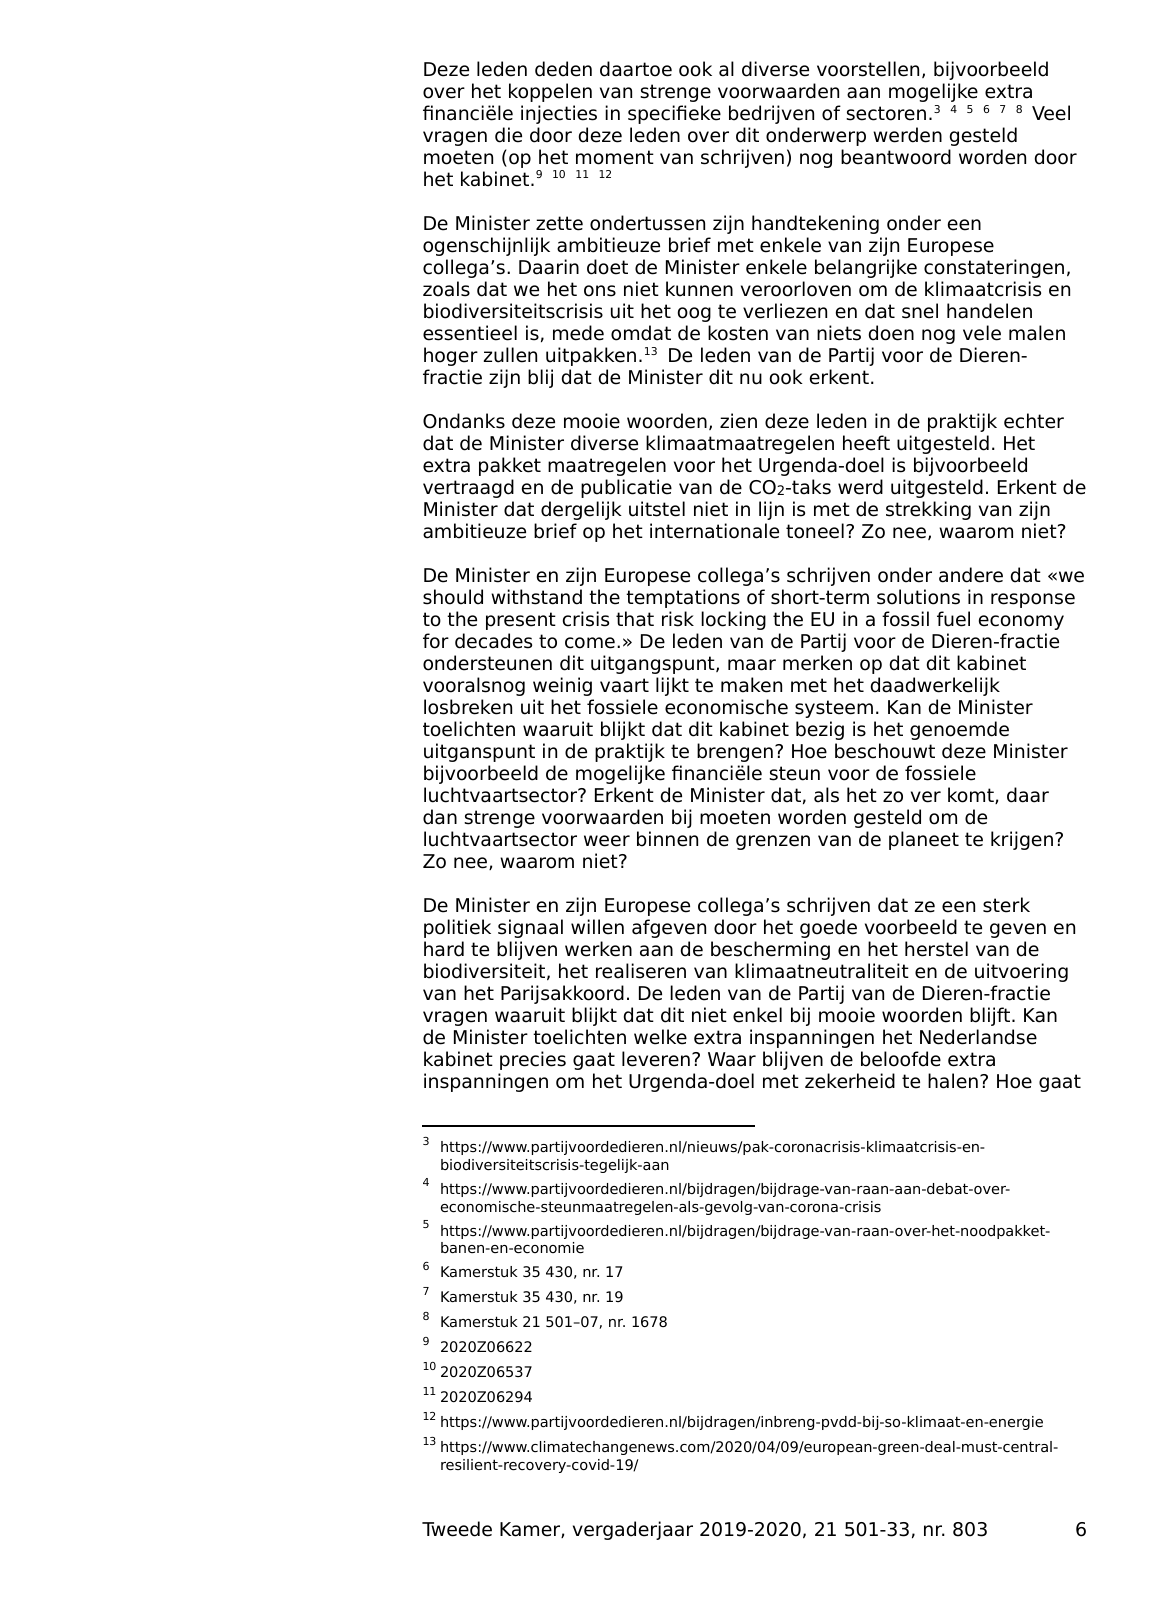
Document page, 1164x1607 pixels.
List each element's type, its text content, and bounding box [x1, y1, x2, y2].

text Kamerstuk 35 430, nr. 19 [422, 1285, 1087, 1307]
text Kamerstuk 21 501–07, nr. 1678 [422, 1310, 1087, 1332]
text 2020Z06537 [422, 1360, 1087, 1382]
text 2020Z06294 [422, 1385, 1087, 1407]
text https://www.partijvoordedieren.nl/bijdragen/inbreng-pvdd-bij-so-klimaat-en-energie [422, 1410, 1087, 1432]
text https://www.partijvoordedieren.nl/bijdragen/bijdrage-van-raan-over-het-noodpakket-banen-en-economie [422, 1218, 1087, 1257]
text https://www.partijvoordedieren.nl/nieuws/pak-coronacrisis-klimaatcrisis-en-biodiversiteitscrisis-tegelijk-aan [422, 1135, 1087, 1174]
text https://www.climatechangenews.com/2020/04/09/european-green-deal-must-central-resilient-recovery-covid-19/ [422, 1435, 1087, 1474]
text Kamerstuk 35 430, nr. 17 [422, 1260, 1087, 1282]
text De Minister en zijn Europese collega’s schrijven dat ze een sterk politiek signaal willen afgeven door het goede voorbeeld te geven en hard te blijven werken aan de bescherming en het herstel van de biodiversiteit, het realiseren van klimaatneutraliteit en de uitvoering van het Parijsakkoord. De leden van de Partij van de Dieren-fractie vragen waaruit blijkt dat dit niet enkel bij mooie woorden blijft. Kan de Minister toelichten welke extra inspanningen het Nederlandse kabinet precies gaat leveren? Waar blijven de beloofde extra inspanningen om het Urgenda-doel met zekerheid te halen? Hoe gaat [422, 895, 1087, 1093]
text De Minister zette ondertussen zijn handtekening onder een ogenschijnlijk ambitieuze brief met enkele van zijn Europese collega’s. Daarin doet de Minister enkele belangrijke constateringen, zoals dat we het ons niet kunnen veroorloven om de klimaatcrisis en biodiversiteitscrisis uit het oog te verliezen en dat snel handelen essentieel is, mede omdat de kosten van niets doen nog vele malen hoger zullen uitpakken. De leden van de Partij voor de Dieren-fractie zijn blij dat de Minister dit nu ook erkent. [422, 213, 1087, 389]
text https://www.partijvoordedieren.nl/bijdragen/bijdrage-van-raan-aan-debat-over-economische-steunmaatregelen-als-gevolg-van-corona-crisis [422, 1177, 1087, 1216]
text 2020Z06622 [422, 1335, 1087, 1357]
text Ondanks deze mooie woorden, zien deze leden in de praktijk echter dat de Minister diverse klimaatmaatregelen heeft uitgesteld. Het extra pakket maatregelen voor het Urgenda-doel is bijvoorbeeld vertraagd en de publicatie van de CO2-taks werd uitgesteld. Erkent de Minister dat dergelijk uitstel niet in lijn is met de strekking van zijn ambitieuze brief op het internationale toneel? Zo nee, waarom niet? [422, 411, 1087, 543]
text Deze leden deden daartoe ook al diverse voorstellen, bijvoorbeeld over het koppelen van strenge voorwaarden aan mogelijke extra financiële injecties in specifieke bedrijven of sectoren. Veel vragen die door deze leden over dit onderwerp werden gesteld moeten (op het moment van schrijven) nog beantwoord worden door het kabinet. [422, 59, 1087, 191]
text De Minister en zijn Europese collega’s schrijven onder andere dat «we should withstand the temptations of short-term solutions in response to the present crisis that risk locking the EU in a fossil fuel economy for decades to come.» De leden van de Partij voor de Dieren-fractie ondersteunen dit uitgangspunt, maar merken op dat dit kabinet vooralsnog weinig vaart lijkt te maken met het daadwerkelijk losbreken uit het fossiele economische systeem. Kan de Minister toelichten waaruit blijkt dat dit kabinet bezig is het genoemde uitganspunt in de praktijk te brengen? Hoe beschouwt deze Minister bijvoorbeeld de mogelijke financiële steun voor de fossiele luchtvaartsector? Erkent de Minister dat, als het zo ver komt, daar dan strenge voorwaarden bij moeten worden gesteld om de luchtvaartsector weer binnen de grenzen van de planeet te krijgen? Zo nee, waarom niet? [422, 565, 1087, 873]
